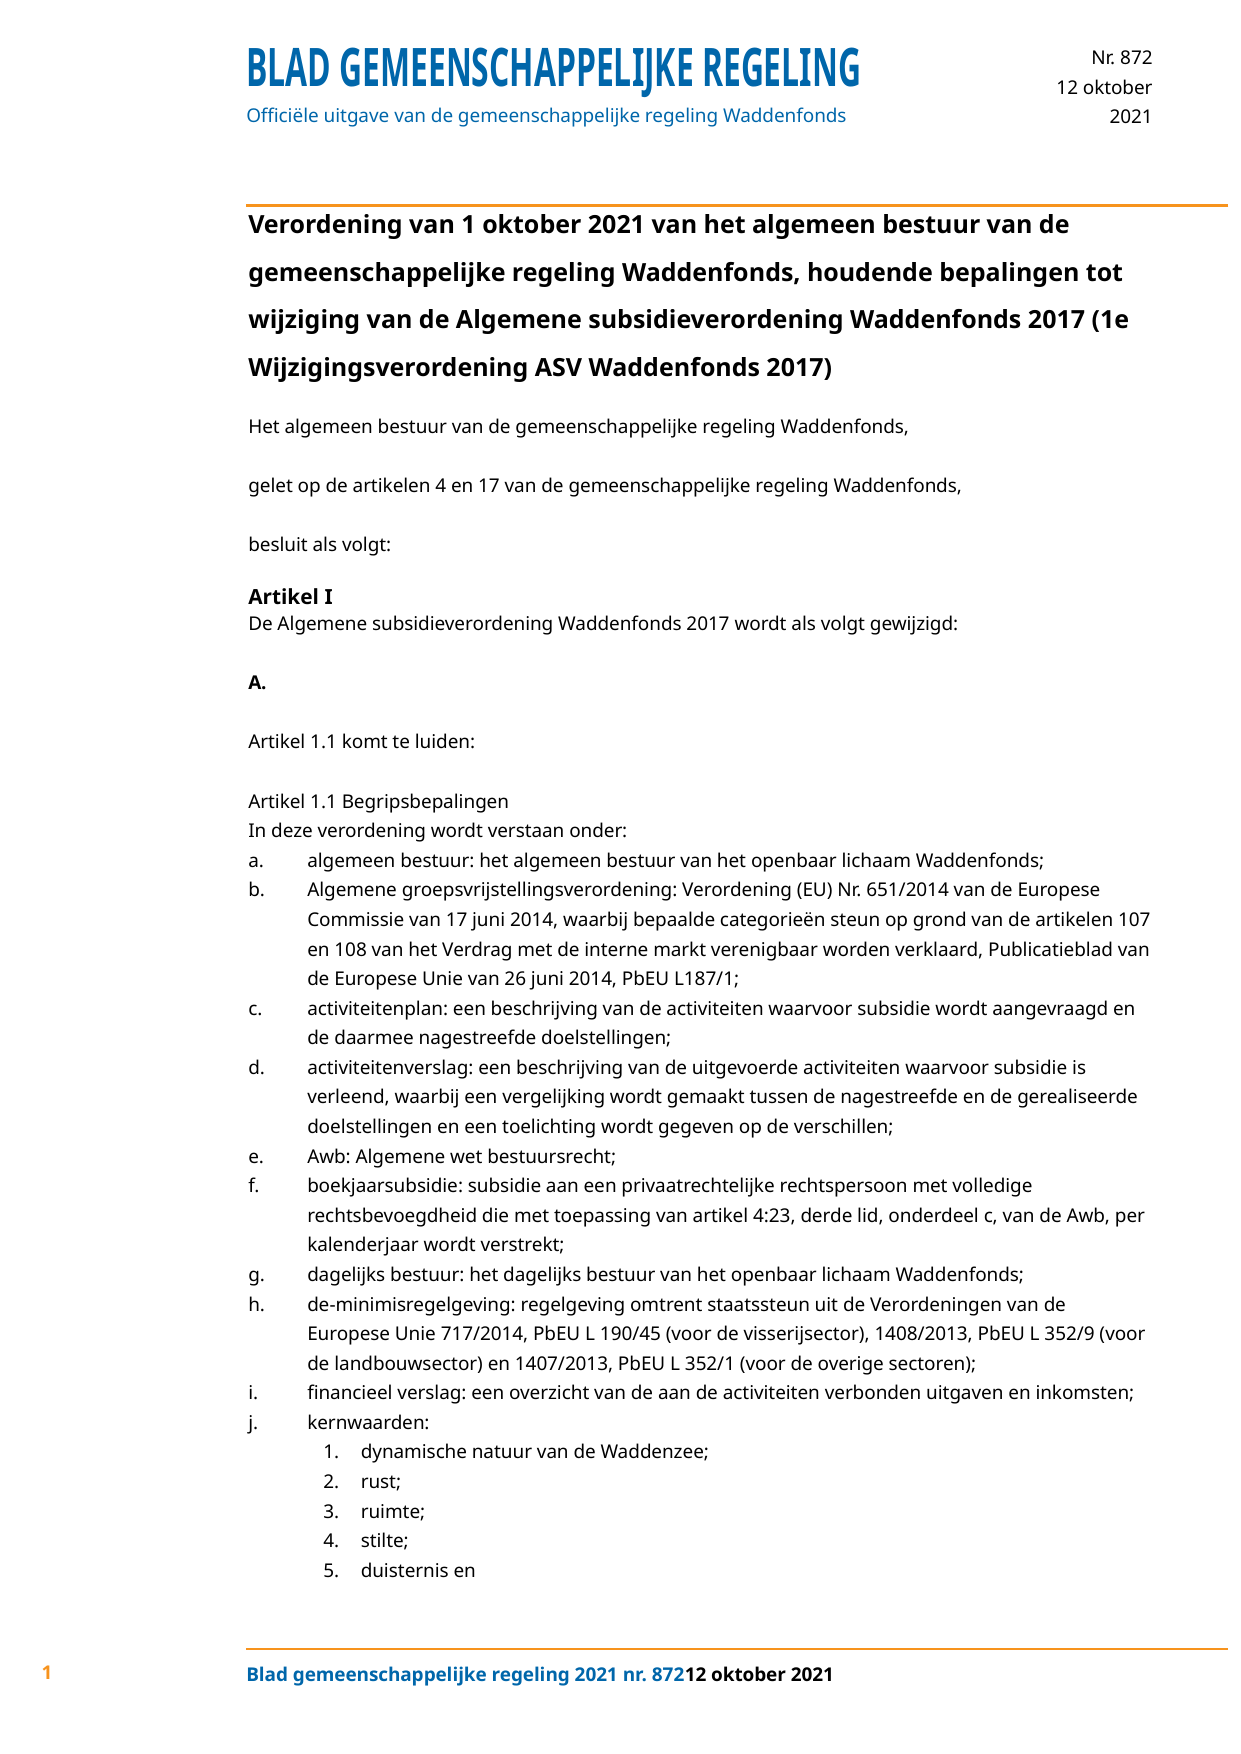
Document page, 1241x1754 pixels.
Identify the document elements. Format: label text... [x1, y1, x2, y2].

list dynamische natuur van de Waddenzee; [323, 1439, 1152, 1464]
text Artikel I [248, 582, 1152, 610]
list Awb: Algemene wet bestuursrecht; [248, 1143, 1152, 1168]
text De Algemene subsidieverordening Waddenfonds 2017 wordt als volgt gewijzigd: [248, 610, 1152, 636]
text Verordening van 1 oktober 2021 van het algemeen bestuur van de gemeenschappelijke regeling Waddenfonds, houdende bepalingen tot wijziging van de Algemene subsidieverordening Waddenfonds 2017 (1e Wijzigingsverordening ASV Waddenfonds 2017) [248, 207, 1152, 384]
list activiteitenplan: een beschrijving van de activiteiten waarvoor subsidie wordt aangevraagd en de daarmee nagestreefde doelstellingen; [248, 995, 1152, 1050]
text In deze verordening wordt verstaan onder: [248, 817, 1152, 843]
list Algemene groepsvrijstellingsverordening: Verordening (EU) Nr. 651/2014 van de Europese Commissie van 17 juni 2014, waarbij bepaalde categorieën steun op grond van de artikelen 107 en 108 van het Verdrag met de interne markt verenigbaar worden verklaard, Publicatieblad van de Europese Unie van 26 juni 2014, PbEU L187/1; [248, 877, 1152, 991]
list ruimte; [323, 1498, 1152, 1523]
text Artikel 1.1 komt te luiden: [248, 729, 1152, 754]
list kernwaarden: [248, 1409, 1152, 1435]
text A. [248, 669, 1152, 695]
list duisternis en [323, 1557, 1152, 1583]
text besluit als volgt: [248, 531, 1152, 557]
list boekjaarsubsidie: subsidie aan een privaatrechtelijke rechtspersoon met volledige rechtsbevoegdheid die met toepassing van artikel 4:23, derde lid, onderdeel c, van de Awb, per kalenderjaar wordt verstrekt; [248, 1172, 1152, 1257]
list algemeen bestuur: het algemeen bestuur van het openbaar lichaam Waddenfonds; [248, 847, 1152, 873]
text Het algemeen bestuur van de gemeenschappelijke regeling Waddenfonds, [248, 413, 1152, 439]
text Artikel 1.1 Begripsbepalingen [248, 788, 1152, 813]
text gelet op de artikelen 4 en 17 van de gemeenschappelijke regeling Waddenfonds, [248, 472, 1152, 498]
list activiteitenverslag: een beschrijving van de uitgevoerde activiteiten waarvoor subsidie is verleend, waarbij een vergelijking wordt gemaakt tussen de nagestreefde en de gerealiseerde doelstellingen en een toelichting wordt gegeven op de verschillen; [248, 1054, 1152, 1139]
list de-minimisregelgeving: regelgeving omtrent staatssteun uit de Verordeningen van de Europese Unie 717/2014, PbEU L 190/45 (voor de visserijsector), 1408/2013, PbEU L 352/9 (voor de landbouwsector) en 1407/2013, PbEU L 352/1 (voor de overige sectoren); [248, 1291, 1152, 1376]
list dagelijks bestuur: het dagelijks bestuur van het openbaar lichaam Waddenfonds; [248, 1261, 1152, 1287]
list rust; [323, 1468, 1152, 1494]
list stilte; [323, 1527, 1152, 1553]
list financieel verslag: een overzicht van de aan de activiteiten verbonden uitgaven en inkomsten; [248, 1379, 1152, 1405]
picture [41, 47, 231, 172]
